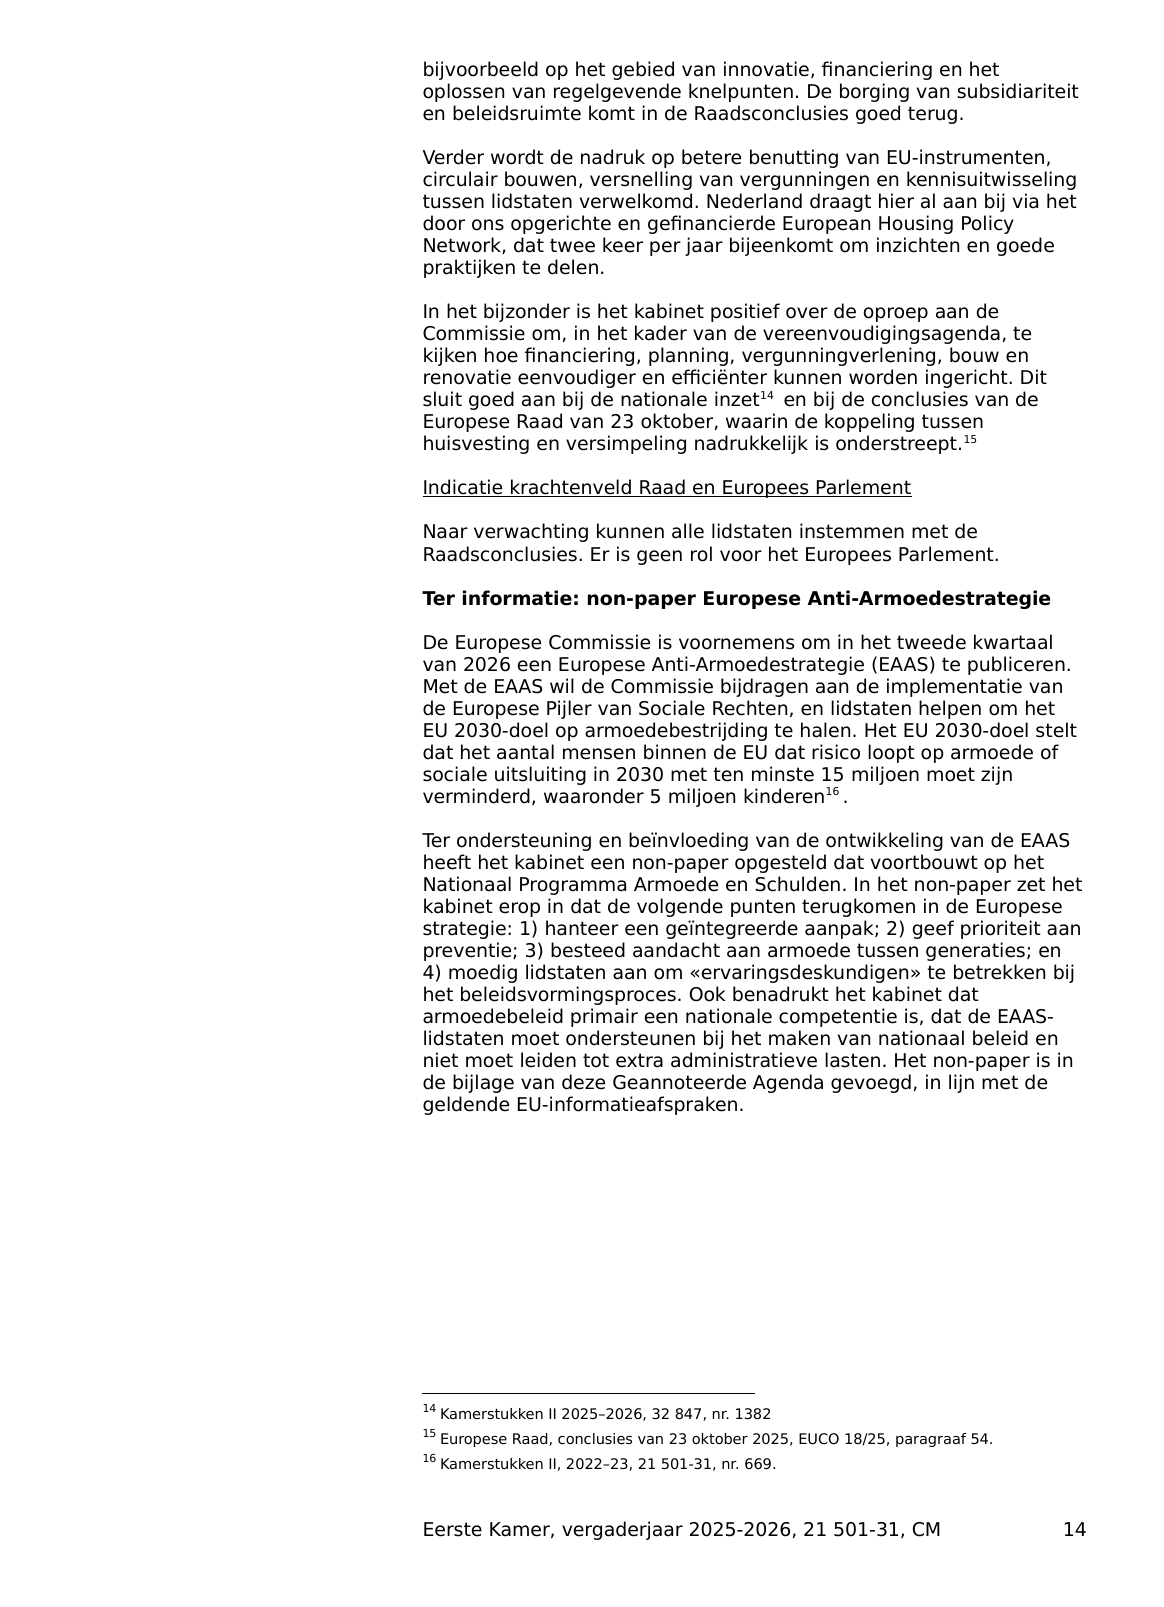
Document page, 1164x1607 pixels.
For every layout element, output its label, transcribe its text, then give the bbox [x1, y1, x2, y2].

text Kamerstukken II 2025–2026, 32 847, nr. 1382 [422, 1402, 1087, 1424]
text Kamerstukken II, 2022–23, 21 501-31, nr. 669. [422, 1452, 1087, 1474]
subtitle Ter informatie: non-paper Europese Anti-Armoedestrategie [422, 588, 1087, 609]
text bijvoorbeeld op het gebied van innovatie, financiering en het oplossen van regelgevende knelpunten. De borging van subsidiariteit en beleidsruimte komt in de Raadsconclusies goed terug. [422, 59, 1087, 125]
subtitle Indicatie krachtenveld Raad en Europees Parlement [422, 477, 1087, 499]
text In het bijzonder is het kabinet positief over de oproep aan de Commissie om, in het kader van de vereenvoudigingsagenda, te kijken hoe financiering, planning, vergunningverlening, bouw en renovatie eenvoudiger en efficiënter kunnen worden ingericht. Dit sluit goed aan bij de nationale inzet en bij de conclusies van de Europese Raad van 23 oktober, waarin de koppeling tussen huisvesting en versimpeling nadrukkelijk is onderstreept. [422, 301, 1087, 455]
text Naar verwachting kunnen alle lidstaten instemmen met de Raadsconclusies. Er is geen rol voor het Europees Parlement. [422, 521, 1087, 565]
text Europese Raad, conclusies van 23 oktober 2025, EUCO 18/25, paragraaf 54. [422, 1427, 1087, 1449]
text De Europese Commissie is voornemens om in het tweede kwartaal van 2026 een Europese Anti-Armoedestrategie (EAAS) te publiceren. Met de EAAS wil de Commissie bijdragen aan de implementatie van de Europese Pijler van Sociale Rechten, en lidstaten helpen om het EU 2030-doel op armoedebestrijding te halen. Het EU 2030-doel stelt dat het aantal mensen binnen de EU dat risico loopt op armoede of sociale uitsluiting in 2030 met ten minste 15 miljoen moet zijn verminderd, waaronder 5 miljoen kinderen. [422, 632, 1087, 808]
text Verder wordt de nadruk op betere benutting van EU-instrumenten, circulair bouwen, versnelling van vergunningen en kennisuitwisseling tussen lidstaten verwelkomd. Nederland draagt hier al aan bij via het door ons opgerichte en gefinancierde European Housing Policy Network, dat twee keer per jaar bijeenkomt om inzichten en goede praktijken te delen. [422, 147, 1087, 279]
text Ter ondersteuning en beïnvloeding van de ontwikkeling van de EAAS heeft het kabinet een non-paper opgesteld dat voortbouwt op het Nationaal Programma Armoede en Schulden. In het non-paper zet het kabinet erop in dat de volgende punten terugkomen in de Europese strategie: 1) hanteer een geïntegreerde aanpak; 2) geef prioriteit aan preventie; 3) besteed aandacht aan armoede tussen generaties; en 4) moedig lidstaten aan om «ervaringsdeskundigen» te betrekken bij het beleidsvormingsproces. Ook benadrukt het kabinet dat armoedebeleid primair een nationale competentie is, dat de EAAS-lidstaten moet ondersteunen bij het maken van nationaal beleid en niet moet leiden tot extra administratieve lasten. Het non-paper is in de bijlage van deze Geannoteerde Agenda gevoegd, in lijn met de geldende EU-informatieafspraken. [422, 830, 1087, 1116]
